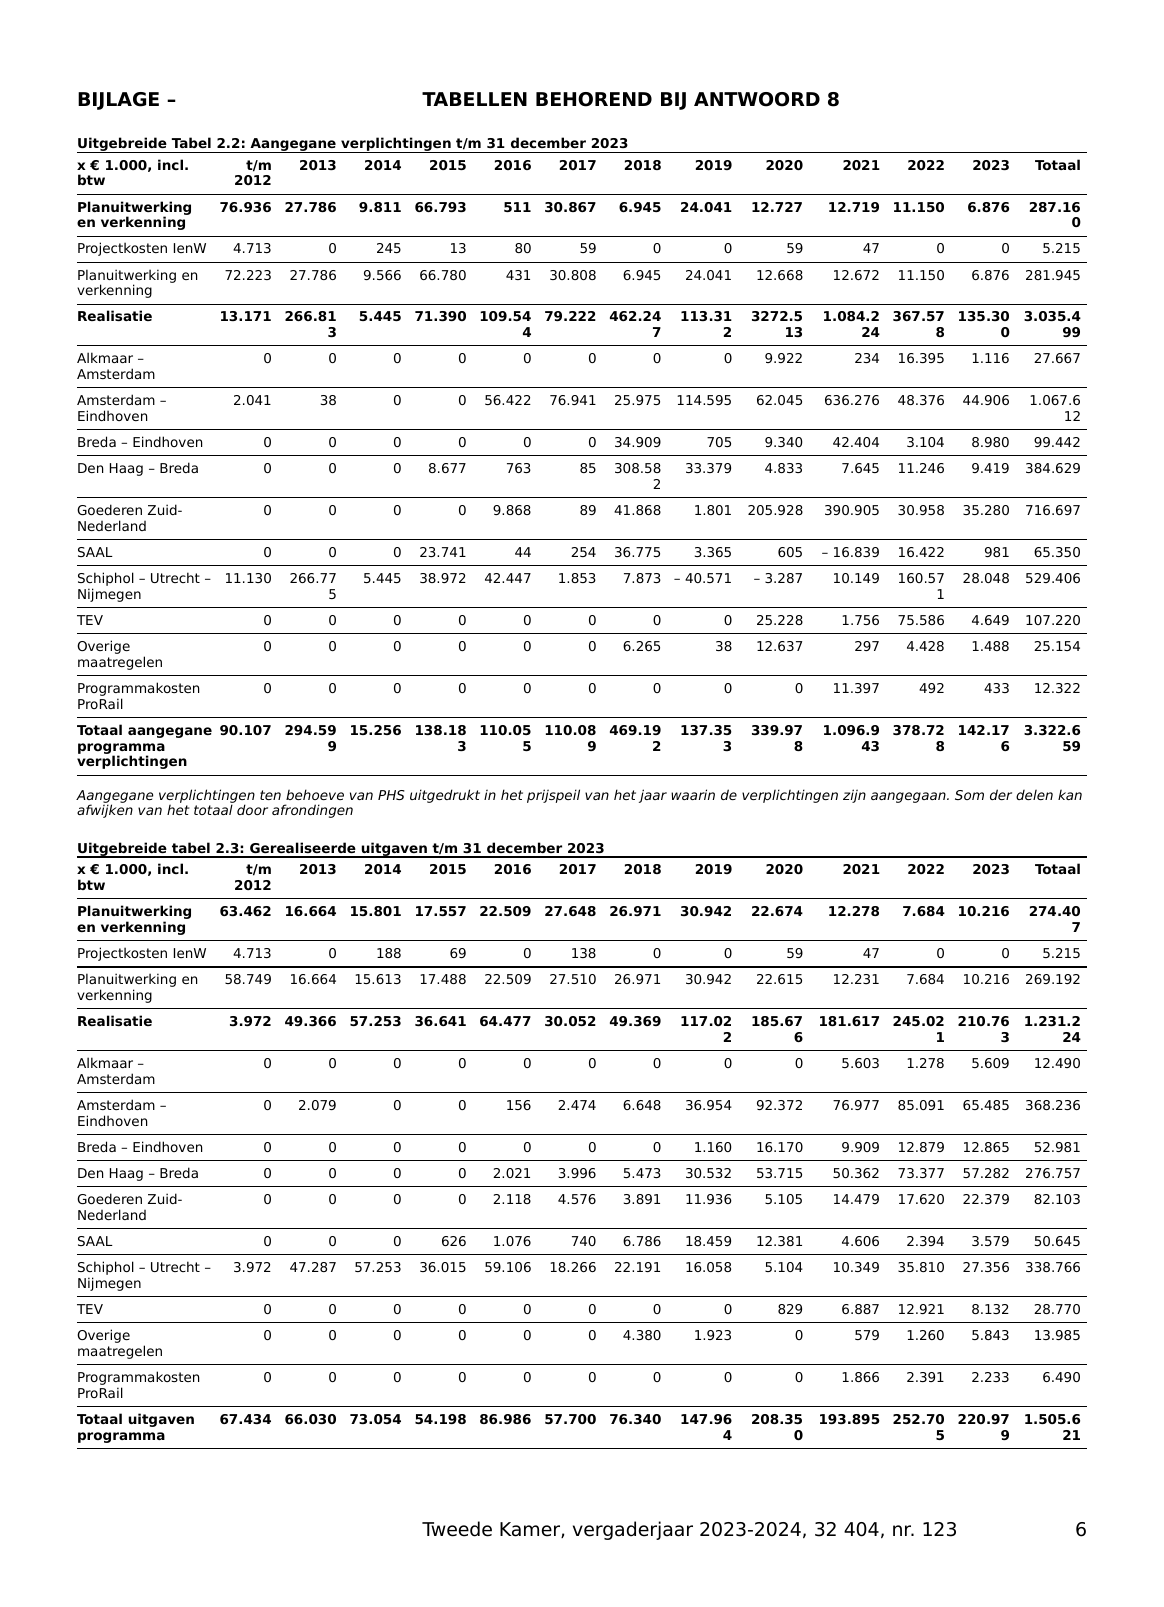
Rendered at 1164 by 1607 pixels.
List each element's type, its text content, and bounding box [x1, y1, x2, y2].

table_cell 5.843 [951, 1323, 1016, 1364]
table_header Uitgebreide tabel 2.3: Gerealiseerde uitgaven t/m 31 december 2023 [77, 841, 1087, 856]
table_cell 0 [602, 676, 667, 717]
table_cell 12.381 [738, 1229, 809, 1254]
table_cell 16.422 [886, 540, 951, 565]
table_cell 1.853 [537, 566, 602, 607]
table_cell 0 [473, 346, 537, 387]
table_cell – 40.571 [667, 566, 738, 607]
table_cell Programmakosten ProRail [77, 1365, 212, 1406]
table_cell 2021 [809, 153, 886, 194]
table_cell Breda – Eindhoven [77, 430, 212, 455]
table_cell 1.923 [667, 1323, 738, 1364]
table_cell 80 [473, 237, 537, 262]
table_cell 2023 [951, 858, 1016, 898]
table_cell 0 [738, 676, 809, 717]
table_cell 2023 [951, 153, 1016, 194]
table_cell 15.613 [343, 968, 407, 1008]
table_cell 0 [213, 1297, 277, 1322]
table_cell 254 [537, 540, 602, 565]
table_cell 69 [408, 941, 472, 966]
table_cell 49.369 [602, 1009, 667, 1050]
table_cell 378.728 [886, 718, 951, 774]
table_cell 2022 [886, 153, 951, 194]
table_cell 9.419 [951, 456, 1016, 497]
table_cell 1.067.612 [1016, 388, 1087, 429]
table_cell 0 [537, 1365, 602, 1406]
table_cell 0 [278, 1051, 342, 1092]
table_cell 0 [213, 676, 277, 717]
table_cell 0 [537, 430, 602, 455]
table_cell 5.603 [809, 1051, 886, 1092]
table_cell 368.236 [1016, 1093, 1087, 1134]
table_cell 3.104 [886, 430, 951, 455]
table_cell 181.617 [809, 1009, 886, 1050]
table_cell 85.091 [886, 1093, 951, 1134]
table_cell 18.266 [537, 1255, 602, 1296]
table_cell 208.350 [738, 1407, 809, 1448]
table_cell 35.280 [951, 498, 1016, 539]
table_cell 0 [667, 941, 738, 966]
table_cell 0 [278, 346, 342, 387]
table_cell 0 [537, 346, 602, 387]
table_cell 47.287 [278, 1255, 342, 1296]
table_cell 0 [473, 1365, 537, 1406]
table_cell 0 [213, 430, 277, 455]
table_cell 0 [602, 1297, 667, 1322]
table_cell 0 [667, 1365, 738, 1406]
table_cell 274.407 [1016, 899, 1087, 940]
table_cell 17.620 [886, 1187, 951, 1228]
table_cell 56.422 [473, 388, 537, 429]
table_cell 4.576 [537, 1187, 602, 1228]
table_cell 50.362 [809, 1161, 886, 1186]
table_cell 6.648 [602, 1093, 667, 1134]
table_cell 12.865 [951, 1135, 1016, 1160]
table_cell 38 [278, 388, 342, 429]
table_cell 462.247 [602, 305, 667, 345]
table_cell 1.231.224 [1016, 1009, 1087, 1050]
table_cell Amsterdam – Eindhoven [77, 1093, 212, 1134]
table_cell 529.406 [1016, 566, 1087, 607]
table_cell 0 [278, 676, 342, 717]
table_cell 28.048 [951, 566, 1016, 607]
table_cell 433 [951, 676, 1016, 717]
table_cell 72.223 [213, 263, 277, 303]
table_cell 0 [213, 1051, 277, 1092]
table_cell 0 [213, 1323, 277, 1364]
table_cell 0 [278, 634, 342, 675]
table_cell 1.278 [886, 1051, 951, 1092]
table_cell 5.215 [1016, 237, 1087, 262]
table_cell 0 [602, 237, 667, 262]
table_cell 0 [473, 1135, 537, 1160]
table_cell 234 [809, 346, 886, 387]
table_cell SAAL [77, 540, 212, 565]
table_cell 89 [537, 498, 602, 539]
table_cell 2.394 [886, 1229, 951, 1254]
table_cell SAAL [77, 1229, 212, 1254]
table_cell 0 [213, 608, 277, 633]
table_cell 110.055 [473, 718, 537, 774]
table_cell 367.578 [886, 305, 951, 345]
table_cell 11.246 [886, 456, 951, 497]
table_cell 13.985 [1016, 1323, 1087, 1364]
table_cell Planuitwerking en verkenning [77, 263, 212, 303]
table_cell 90.107 [213, 718, 277, 774]
table_cell 0 [537, 1051, 602, 1092]
table_cell 0 [408, 1093, 472, 1134]
table_cell 0 [213, 1093, 277, 1134]
table_cell 30.942 [667, 968, 738, 1008]
table_cell 17.557 [408, 899, 472, 940]
table_cell 2.118 [473, 1187, 537, 1228]
table_cell 0 [537, 1135, 602, 1160]
table_cell Overige maatregelen [77, 634, 212, 675]
table_cell 22.191 [602, 1255, 667, 1296]
table_cell 13.171 [213, 305, 277, 345]
table_cell x € 1.000, incl. btw [77, 858, 212, 898]
table_cell 0 [602, 1135, 667, 1160]
table_cell 12.879 [886, 1135, 951, 1160]
table_cell 0 [278, 237, 342, 262]
table_cell Overige maatregelen [77, 1323, 212, 1364]
table_cell 12.719 [809, 195, 886, 236]
table_cell 35.810 [886, 1255, 951, 1296]
table_cell Totaal [1016, 858, 1087, 898]
table_cell Alkmaar – Amsterdam [77, 346, 212, 387]
table_cell 0 [667, 608, 738, 633]
table_cell 1.801 [667, 498, 738, 539]
table_cell 30.052 [537, 1009, 602, 1050]
table_cell 44.906 [951, 388, 1016, 429]
table_cell 2.041 [213, 388, 277, 429]
table_cell 579 [809, 1323, 886, 1364]
subtitle BIJLAGE – TABELLEN BEHOREND BIJ ANTWOORD 8 [77, 89, 1087, 111]
table_cell 1.756 [809, 608, 886, 633]
table_cell 6.945 [602, 195, 667, 236]
table_cell 0 [537, 676, 602, 717]
table_cell 384.629 [1016, 456, 1087, 497]
table_cell 66.793 [408, 195, 472, 236]
table_cell 2.079 [278, 1093, 342, 1134]
table_cell 27.786 [278, 263, 342, 303]
table_cell 0 [343, 1051, 407, 1092]
table_cell 0 [473, 634, 537, 675]
table_cell 6.945 [602, 263, 667, 303]
table_cell Programmakosten ProRail [77, 676, 212, 717]
table_cell 66.780 [408, 263, 472, 303]
table_cell 66.030 [278, 1407, 342, 1448]
table_cell 10.216 [951, 968, 1016, 1008]
table_cell 12.637 [738, 634, 809, 675]
table_cell 6.265 [602, 634, 667, 675]
table_cell 0 [738, 1365, 809, 1406]
table_cell 22.379 [951, 1187, 1016, 1228]
table_cell 30.867 [537, 195, 602, 236]
table_cell 245 [343, 237, 407, 262]
table_cell 0 [408, 388, 472, 429]
table_cell 2.233 [951, 1365, 1016, 1406]
table_cell 1.160 [667, 1135, 738, 1160]
table_cell 338.766 [1016, 1255, 1087, 1296]
table_cell TEV [77, 608, 212, 633]
table_cell 5.445 [343, 305, 407, 345]
table_cell Planuitwerking en verkenning [77, 899, 212, 940]
table_cell 2016 [473, 858, 537, 898]
table_cell 11.150 [886, 195, 951, 236]
table_cell 0 [213, 1365, 277, 1406]
table_cell 76.977 [809, 1093, 886, 1134]
table_cell 76.941 [537, 388, 602, 429]
table_cell Alkmaar – Amsterdam [77, 1051, 212, 1092]
table_cell t/m 2012 [213, 153, 277, 194]
table_cell 2.391 [886, 1365, 951, 1406]
table_cell 38.972 [408, 566, 472, 607]
table_cell 469.192 [602, 718, 667, 774]
table_cell 11.130 [213, 566, 277, 607]
table_cell 5.105 [738, 1187, 809, 1228]
table_cell 0 [278, 456, 342, 497]
table_cell 30.958 [886, 498, 951, 539]
table_cell 981 [951, 540, 1016, 565]
table_cell 0 [408, 1365, 472, 1406]
table_cell 0 [278, 430, 342, 455]
table_cell 1.076 [473, 1229, 537, 1254]
table_cell 4.649 [951, 608, 1016, 633]
table_cell 27.786 [278, 195, 342, 236]
table_cell 3.972 [213, 1255, 277, 1296]
table_cell 137.353 [667, 718, 738, 774]
table_cell 75.586 [886, 608, 951, 633]
table_cell 0 [738, 1051, 809, 1092]
table_cell 24.041 [667, 263, 738, 303]
table_cell 76.936 [213, 195, 277, 236]
table_cell 12.490 [1016, 1051, 1087, 1092]
table_cell TEV [77, 1297, 212, 1322]
table_cell 160.571 [886, 566, 951, 607]
table_cell 22.509 [473, 899, 537, 940]
table_cell 829 [738, 1297, 809, 1322]
table_cell 390.905 [809, 498, 886, 539]
table_cell 0 [213, 1161, 277, 1186]
table_cell 53.715 [738, 1161, 809, 1186]
table_cell 135.300 [951, 305, 1016, 345]
table_cell 0 [343, 540, 407, 565]
table_cell 605 [738, 540, 809, 565]
table_cell 308.582 [602, 456, 667, 497]
table_cell 0 [278, 540, 342, 565]
table_cell 2017 [537, 858, 602, 898]
table_cell 49.366 [278, 1009, 342, 1050]
table_cell 2019 [667, 153, 738, 194]
table_cell 492 [886, 676, 951, 717]
table_cell 185.676 [738, 1009, 809, 1050]
table_cell 0 [278, 498, 342, 539]
table_cell 30.532 [667, 1161, 738, 1186]
table_cell 2.474 [537, 1093, 602, 1134]
table_cell 64.477 [473, 1009, 537, 1050]
table_cell 0 [343, 1323, 407, 1364]
table_cell 2.021 [473, 1161, 537, 1186]
table_cell 2018 [602, 858, 667, 898]
table_cell 36.641 [408, 1009, 472, 1050]
table_cell 27.510 [537, 968, 602, 1008]
table_cell 41.868 [602, 498, 667, 539]
table_cell 142.176 [951, 718, 1016, 774]
table_cell 7.873 [602, 566, 667, 607]
table_cell 2017 [537, 153, 602, 194]
table_cell 27.648 [537, 899, 602, 940]
table_cell 9.811 [343, 195, 407, 236]
table_cell 2013 [278, 858, 342, 898]
table_cell 0 [213, 346, 277, 387]
table_cell 12.231 [809, 968, 886, 1008]
table_cell 0 [213, 498, 277, 539]
table_cell 0 [473, 941, 537, 966]
table_cell 705 [667, 430, 738, 455]
table_cell 8.980 [951, 430, 1016, 455]
table_cell 4.428 [886, 634, 951, 675]
table_cell 156 [473, 1093, 537, 1134]
table_cell 65.485 [951, 1093, 1016, 1134]
table_cell 12.322 [1016, 676, 1087, 717]
table_cell Realisatie [77, 305, 212, 345]
table_cell 2020 [738, 153, 809, 194]
table_cell Schiphol – Utrecht – Nijmegen [77, 566, 212, 607]
table_cell 147.964 [667, 1407, 738, 1448]
table_cell 2015 [408, 858, 472, 898]
table_cell 266.775 [278, 566, 342, 607]
table_cell 5.445 [343, 566, 407, 607]
table_cell 2015 [408, 153, 472, 194]
table_cell 3.996 [537, 1161, 602, 1186]
table_cell 73.377 [886, 1161, 951, 1186]
table_cell 0 [343, 634, 407, 675]
table_cell 0 [537, 608, 602, 633]
table_cell Projectkosten IenW [77, 237, 212, 262]
table_cell 2014 [343, 153, 407, 194]
table_cell 297 [809, 634, 886, 675]
table_cell 3.365 [667, 540, 738, 565]
table_cell 193.895 [809, 1407, 886, 1448]
table_cell 16.664 [278, 899, 342, 940]
table_cell 10.349 [809, 1255, 886, 1296]
table_cell 188 [343, 941, 407, 966]
table_cell 0 [213, 1135, 277, 1160]
table_cell 210.763 [951, 1009, 1016, 1050]
table_cell Schiphol – Utrecht – Nijmegen [77, 1255, 212, 1296]
table_cell 0 [278, 941, 342, 966]
table_cell 2014 [343, 858, 407, 898]
table_cell 0 [343, 456, 407, 497]
table_cell 16.170 [738, 1135, 809, 1160]
table_cell 30.942 [667, 899, 738, 940]
table_cell 740 [537, 1229, 602, 1254]
table_cell 109.544 [473, 305, 537, 345]
table_cell 79.222 [537, 305, 602, 345]
table_cell 0 [667, 237, 738, 262]
table_cell 0 [278, 1365, 342, 1406]
table_cell 59 [537, 237, 602, 262]
table_cell 0 [278, 1187, 342, 1228]
table_cell – 16.839 [809, 540, 886, 565]
table_cell 0 [886, 941, 951, 966]
table_cell 1.866 [809, 1365, 886, 1406]
table_cell 2018 [602, 153, 667, 194]
table_cell 42.447 [473, 566, 537, 607]
table_cell 62.045 [738, 388, 809, 429]
table_cell 0 [343, 498, 407, 539]
table_cell 0 [213, 1187, 277, 1228]
table_cell 0 [278, 1161, 342, 1186]
table_cell 34.909 [602, 430, 667, 455]
table_cell 36.775 [602, 540, 667, 565]
table_cell 25.154 [1016, 634, 1087, 675]
table_cell 6.490 [1016, 1365, 1087, 1406]
table_cell 50.645 [1016, 1229, 1087, 1254]
table_cell Planuitwerking en verkenning [77, 968, 212, 1008]
table_cell 12.278 [809, 899, 886, 940]
table_cell 0 [278, 1323, 342, 1364]
table_cell 59.106 [473, 1255, 537, 1296]
table_cell 59 [738, 237, 809, 262]
table_cell 52.981 [1016, 1135, 1087, 1160]
table_cell 0 [408, 634, 472, 675]
table_cell 9.922 [738, 346, 809, 387]
table_cell Den Haag – Breda [77, 1161, 212, 1186]
table_cell 2013 [278, 153, 342, 194]
table_cell 57.253 [343, 1009, 407, 1050]
table_cell 0 [408, 1187, 472, 1228]
table_cell 36.015 [408, 1255, 472, 1296]
table_cell 16.058 [667, 1255, 738, 1296]
table_cell 11.397 [809, 676, 886, 717]
table_cell Goederen Zuid-Nederland [77, 1187, 212, 1228]
table_cell 0 [408, 346, 472, 387]
table_cell 117.022 [667, 1009, 738, 1050]
table_cell Projectkosten IenW [77, 941, 212, 966]
table_cell 9.868 [473, 498, 537, 539]
table_cell 67.434 [213, 1407, 277, 1448]
table_cell 5.104 [738, 1255, 809, 1296]
table_cell 0 [408, 430, 472, 455]
table_cell 1.505.621 [1016, 1407, 1087, 1448]
table_cell 7.684 [886, 899, 951, 940]
table_cell 0 [951, 237, 1016, 262]
table_cell 6.887 [809, 1297, 886, 1322]
table_cell 0 [278, 1297, 342, 1322]
table_cell 26.971 [602, 968, 667, 1008]
table_cell 27.356 [951, 1255, 1016, 1296]
table_cell 30.808 [537, 263, 602, 303]
table_cell 57.282 [951, 1161, 1016, 1186]
table_cell 0 [537, 1297, 602, 1322]
table_cell 636.276 [809, 388, 886, 429]
table_cell 16.395 [886, 346, 951, 387]
table_cell 0 [473, 430, 537, 455]
table_cell Totaal [1016, 153, 1087, 194]
table_cell 0 [408, 498, 472, 539]
table_cell 58.749 [213, 968, 277, 1008]
table_cell 5.473 [602, 1161, 667, 1186]
table_cell 4.833 [738, 456, 809, 497]
table_cell 0 [343, 608, 407, 633]
table_cell 0 [667, 346, 738, 387]
table_cell Breda – Eindhoven [77, 1135, 212, 1160]
table_cell 2021 [809, 858, 886, 898]
table_cell Goederen Zuid-Nederland [77, 498, 212, 539]
table_cell 0 [343, 676, 407, 717]
table_cell 54.198 [408, 1407, 472, 1448]
table_cell 0 [213, 540, 277, 565]
table_cell 1.096.943 [809, 718, 886, 774]
table_cell 28.770 [1016, 1297, 1087, 1322]
table_cell 10.149 [809, 566, 886, 607]
table_cell 99.442 [1016, 430, 1087, 455]
table_cell 6.786 [602, 1229, 667, 1254]
table_cell 626 [408, 1229, 472, 1254]
table_cell 82.103 [1016, 1187, 1087, 1228]
table_cell 763 [473, 456, 537, 497]
table_cell 9.566 [343, 263, 407, 303]
table_cell 0 [602, 346, 667, 387]
table_cell 6.876 [951, 195, 1016, 236]
table_cell 12.668 [738, 263, 809, 303]
table_cell 266.813 [278, 305, 342, 345]
table_cell 107.220 [1016, 608, 1087, 633]
table_cell Planuitwerking en verkenning [77, 195, 212, 236]
table_cell 0 [473, 1051, 537, 1092]
table_cell 71.390 [408, 305, 472, 345]
table_cell 716.697 [1016, 498, 1087, 539]
table_cell 3.891 [602, 1187, 667, 1228]
table_cell 44 [473, 540, 537, 565]
table_cell 113.312 [667, 305, 738, 345]
table_cell 25.228 [738, 608, 809, 633]
table_cell 0 [602, 608, 667, 633]
table_cell 16.664 [278, 968, 342, 1008]
table_cell 339.978 [738, 718, 809, 774]
table_cell 42.404 [809, 430, 886, 455]
table_cell Totaal uitgaven programma [77, 1407, 212, 1448]
table_cell 3.035.499 [1016, 305, 1087, 345]
table_cell 1.488 [951, 634, 1016, 675]
table_cell 0 [602, 1365, 667, 1406]
table_cell 0 [408, 1323, 472, 1364]
table_cell Realisatie [77, 1009, 212, 1050]
table_cell 1.116 [951, 346, 1016, 387]
table_cell 276.757 [1016, 1161, 1087, 1186]
table_cell 73.054 [343, 1407, 407, 1448]
table_cell 0 [667, 1051, 738, 1092]
table_cell 47 [809, 941, 886, 966]
table_cell 0 [408, 1135, 472, 1160]
table_cell 5.215 [1016, 941, 1087, 966]
table_cell 294.599 [278, 718, 342, 774]
table_cell 220.979 [951, 1407, 1016, 1448]
table_cell 2020 [738, 858, 809, 898]
table_cell 138.183 [408, 718, 472, 774]
table_cell 5.609 [951, 1051, 1016, 1092]
table_cell 1.260 [886, 1323, 951, 1364]
table_cell 63.462 [213, 899, 277, 940]
table_cell 269.192 [1016, 968, 1087, 1008]
table_cell 7.684 [886, 968, 951, 1008]
table_cell 0 [343, 1161, 407, 1186]
table_cell 0 [213, 634, 277, 675]
table_cell 57.700 [537, 1407, 602, 1448]
table_cell 205.928 [738, 498, 809, 539]
table_cell 3.579 [951, 1229, 1016, 1254]
table_cell – 3.287 [738, 566, 809, 607]
table_cell 0 [408, 1297, 472, 1322]
table_cell 47 [809, 237, 886, 262]
table_header Uitgebreide Tabel 2.2: Aangegane verplichtingen t/m 31 december 2023 [77, 136, 1087, 152]
table_cell 0 [213, 1229, 277, 1254]
table_cell 27.667 [1016, 346, 1087, 387]
table_cell 92.372 [738, 1093, 809, 1134]
table_cell 0 [278, 608, 342, 633]
table_cell 431 [473, 263, 537, 303]
table_cell 3272.513 [738, 305, 809, 345]
table_cell 13 [408, 237, 472, 262]
table_cell Amsterdam – Eindhoven [77, 388, 212, 429]
table_cell 0 [408, 676, 472, 717]
table_cell 18.459 [667, 1229, 738, 1254]
table_cell 0 [343, 1093, 407, 1134]
table_cell 86.986 [473, 1407, 537, 1448]
table_cell 22.509 [473, 968, 537, 1008]
table_cell 7.645 [809, 456, 886, 497]
table_cell 48.376 [886, 388, 951, 429]
table_cell 0 [738, 1323, 809, 1364]
table_cell Aangegane verplichtingen ten behoeve van PHS uitgedrukt in het prijspeil van het jaar waarin de verplichtingen zijn aangegaan. Som der delen kan afwijken van het totaal door afrondingen [77, 776, 1087, 819]
table_cell 0 [886, 237, 951, 262]
table_cell 0 [408, 1161, 472, 1186]
table_cell 14.479 [809, 1187, 886, 1228]
table_cell 0 [602, 1051, 667, 1092]
table_cell 0 [537, 634, 602, 675]
table_cell 110.089 [537, 718, 602, 774]
table_cell 0 [408, 608, 472, 633]
table_cell 0 [951, 941, 1016, 966]
table_cell 59 [738, 941, 809, 966]
table_cell 65.350 [1016, 540, 1087, 565]
table_cell 76.340 [602, 1407, 667, 1448]
table_cell 12.921 [886, 1297, 951, 1322]
table_cell 11.936 [667, 1187, 738, 1228]
table_cell 4.713 [213, 941, 277, 966]
table_cell 22.674 [738, 899, 809, 940]
table_cell 25.975 [602, 388, 667, 429]
table_cell 38 [667, 634, 738, 675]
table_cell 0 [667, 1297, 738, 1322]
table_cell 252.705 [886, 1407, 951, 1448]
table_cell 22.615 [738, 968, 809, 1008]
table_cell 0 [343, 1187, 407, 1228]
table_cell 0 [278, 1135, 342, 1160]
table_cell 8.132 [951, 1297, 1016, 1322]
table_cell Totaal aangegane programma verplichtingen [77, 718, 212, 774]
table_cell 4.713 [213, 237, 277, 262]
table_cell 36.954 [667, 1093, 738, 1134]
table_cell 0 [343, 1229, 407, 1254]
table_cell 57.253 [343, 1255, 407, 1296]
table_cell 11.150 [886, 263, 951, 303]
table_cell 3.972 [213, 1009, 277, 1050]
table_cell 15.801 [343, 899, 407, 940]
table_cell 0 [343, 346, 407, 387]
table_cell 1.084.224 [809, 305, 886, 345]
table_cell 4.380 [602, 1323, 667, 1364]
table_cell x € 1.000, incl. btw [77, 153, 212, 194]
table_cell 0 [343, 1297, 407, 1322]
table_cell 0 [213, 456, 277, 497]
table_cell 287.160 [1016, 195, 1087, 236]
table_cell 2022 [886, 858, 951, 898]
table_cell 4.606 [809, 1229, 886, 1254]
table_cell 0 [473, 1323, 537, 1364]
table_cell 26.971 [602, 899, 667, 940]
table_cell 0 [667, 676, 738, 717]
table_cell 33.379 [667, 456, 738, 497]
table_cell 12.727 [738, 195, 809, 236]
table_cell 9.909 [809, 1135, 886, 1160]
table_cell 245.021 [886, 1009, 951, 1050]
table_cell 9.340 [738, 430, 809, 455]
table_cell 2016 [473, 153, 537, 194]
table_cell 511 [473, 195, 537, 236]
table_cell 0 [473, 608, 537, 633]
table_cell 23.741 [408, 540, 472, 565]
table_cell 0 [602, 941, 667, 966]
table_cell 85 [537, 456, 602, 497]
table_cell 0 [343, 388, 407, 429]
table_cell 281.945 [1016, 263, 1087, 303]
table_cell 17.488 [408, 968, 472, 1008]
table_cell 3.322.659 [1016, 718, 1087, 774]
table_cell 138 [537, 941, 602, 966]
table_cell 0 [408, 1051, 472, 1092]
table_cell 0 [537, 1323, 602, 1364]
table_cell 0 [343, 1135, 407, 1160]
table_cell 0 [473, 676, 537, 717]
table_cell 8.677 [408, 456, 472, 497]
table_cell t/m 2012 [213, 858, 277, 898]
table_cell 10.216 [951, 899, 1016, 940]
table_cell 114.595 [667, 388, 738, 429]
table_cell 15.256 [343, 718, 407, 774]
table_cell 0 [343, 1365, 407, 1406]
table_cell 0 [343, 430, 407, 455]
table_cell 6.876 [951, 263, 1016, 303]
table_cell 2019 [667, 858, 738, 898]
table_cell 0 [473, 1297, 537, 1322]
table_cell Den Haag – Breda [77, 456, 212, 497]
table_cell 0 [278, 1229, 342, 1254]
table_cell 24.041 [667, 195, 738, 236]
table_cell 12.672 [809, 263, 886, 303]
